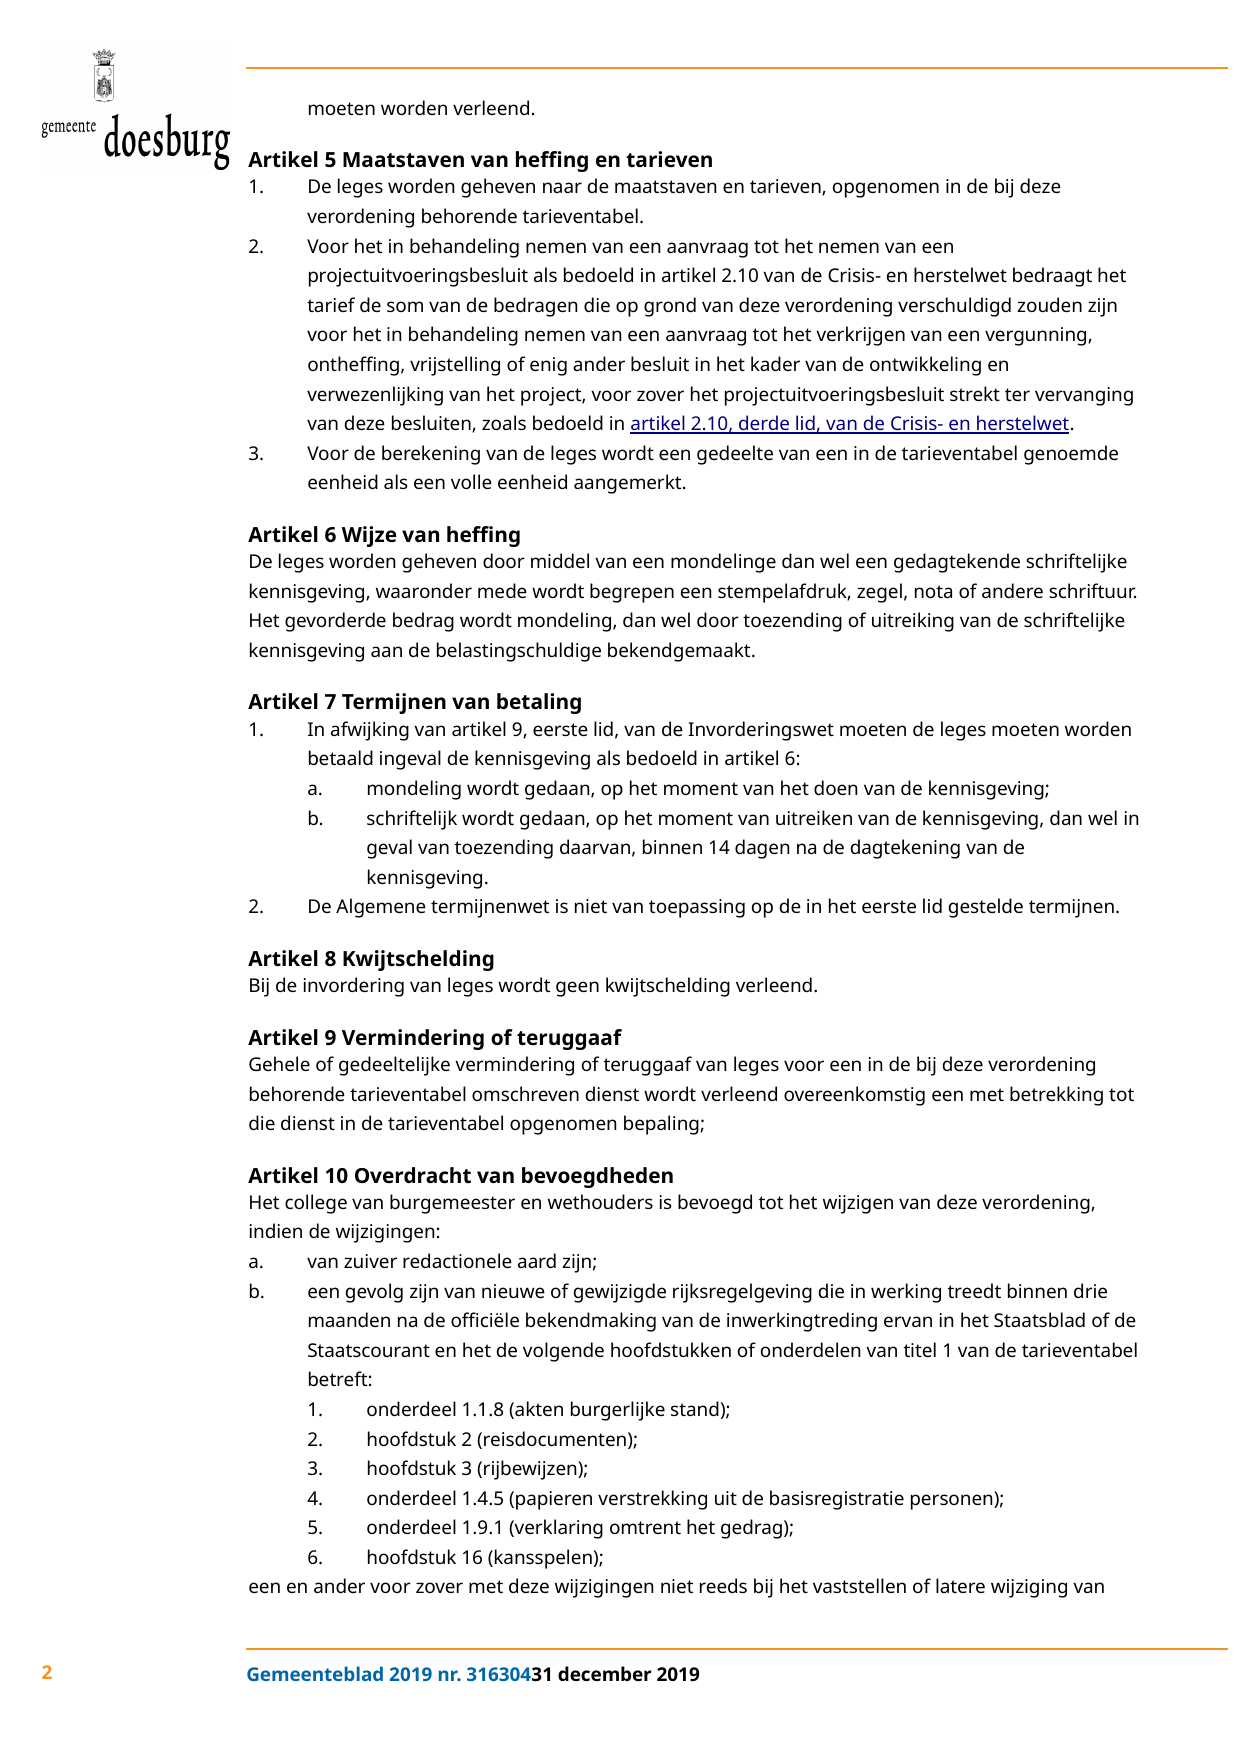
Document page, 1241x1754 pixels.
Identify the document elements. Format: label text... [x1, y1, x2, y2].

list hoofdstuk 2 (reisdocumenten); [307, 1426, 1152, 1452]
text Artikel 8 Kwijtschelding [248, 944, 1152, 972]
text Het college van burgemeester en wethouders is bevoegd tot het wijzigen van deze verordening, indien de wijzigingen: [248, 1189, 1152, 1244]
list onderdeel 1.1.8 (akten burgerlijke stand); [307, 1396, 1152, 1422]
list van zuiver redactionele aard zijn; [248, 1248, 1152, 1274]
text een en ander voor zover met deze wijzigingen niet reeds bij het vaststellen of latere wijziging van [248, 1574, 1152, 1599]
text Bij de invordering van leges wordt geen kwijtschelding verleend. [248, 972, 1152, 998]
list Voor de berekening van de leges wordt een gedeelte van een in de tarieventabel genoemde eenheid als een volle eenheid aangemerkt. [248, 440, 1152, 495]
list hoofdstuk 16 (kansspelen); [307, 1544, 1152, 1570]
list mondeling wordt gedaan, op het moment van het doen van de kennisgeving; [307, 775, 1152, 801]
list hoofdstuk 3 (rijbewijzen); [307, 1455, 1152, 1481]
text Artikel 6 Wijze van heffing [248, 520, 1152, 548]
list schriftelijk wordt gedaan, op het moment van uitreiken van de kennisgeving, dan wel in geval van toezending daarvan, binnen 14 dagen na de dagtekening van de kennisgeving. [307, 805, 1152, 889]
text Artikel 7 Termijnen van betaling [248, 687, 1152, 716]
list De Algemene termijnenwet is niet van toepassing op de in het eerste lid gestelde termijnen. [248, 893, 1152, 919]
list Voor het in behandeling nemen van een aanvraag tot het nemen van een projectuitvoeringsbesluit als bedoeld in artikel 2.10 van de Crisis- en herstelwet bedraagt het tarief de som van de bedragen die op grond van deze verordening verschuldigd zouden zijn voor het in behandeling nemen van een aanvraag tot het verkrijgen van een vergunning, ontheffing, vrijstelling of enig ander besluit in het kader van de ontwikkeling en verwezenlijking van het project, voor zover het projectuitvoeringsbesluit strekt ter vervanging van deze besluiten, zoals bedoeld in artikel 2.10, derde lid, van de Crisis- en herstelwet. [248, 233, 1152, 436]
list In afwijking van artikel 9, eerste lid, van de Invorderingswet moeten de leges moeten worden betaald ingeval de kennisgeving als bedoeld in artikel 6: [248, 716, 1152, 771]
list De leges worden geheven naar de maatstaven en tarieven, opgenomen in de bij deze verordening behorende tarieventabel. [248, 174, 1152, 229]
text Gehele of gedeeltelijke vermindering of teruggaaf van leges voor een in de bij deze verordening behorende tarieventabel omschreven dienst wordt verleend overeenkomstig een met betrekking tot die dienst in de tarieventabel opgenomen bepaling; [248, 1051, 1152, 1136]
picture [41, 47, 231, 172]
text Artikel 5 Maatstaven van heffing en tarieven [248, 145, 1152, 174]
text Artikel 9 Vermindering of teruggaaf [248, 1023, 1152, 1051]
list onderdeel 1.9.1 (verklaring omtrent het gedrag); [307, 1514, 1152, 1540]
list een gevolg zijn van nieuwe of gewijzigde rijksregelgeving die in werking treedt binnen drie maanden na de officiële bekendmaking van de inwerkingtreding ervan in het Staatsblad of de Staatscourant en het de volgende hoofdstukken of onderdelen van titel 1 van de tarieventabel betreft: [248, 1278, 1152, 1392]
list onderdeel 1.4.5 (papieren verstrekking uit de basisregistratie personen); [307, 1485, 1152, 1511]
text De leges worden geheven door middel van een mondelinge dan wel een gedagtekende schriftelijke kennisgeving, waaronder mede wordt begrepen een stempelafdruk, zegel, nota of andere schriftuur. Het gevorderde bedrag wordt mondeling, dan wel door toezending of uitreiking van de schriftelijke kennisgeving aan de belastingschuldige bekendgemaakt. [248, 548, 1152, 663]
text Artikel 10 Overdracht van bevoegdheden [248, 1161, 1152, 1189]
list moeten worden verleend. [248, 95, 1152, 121]
